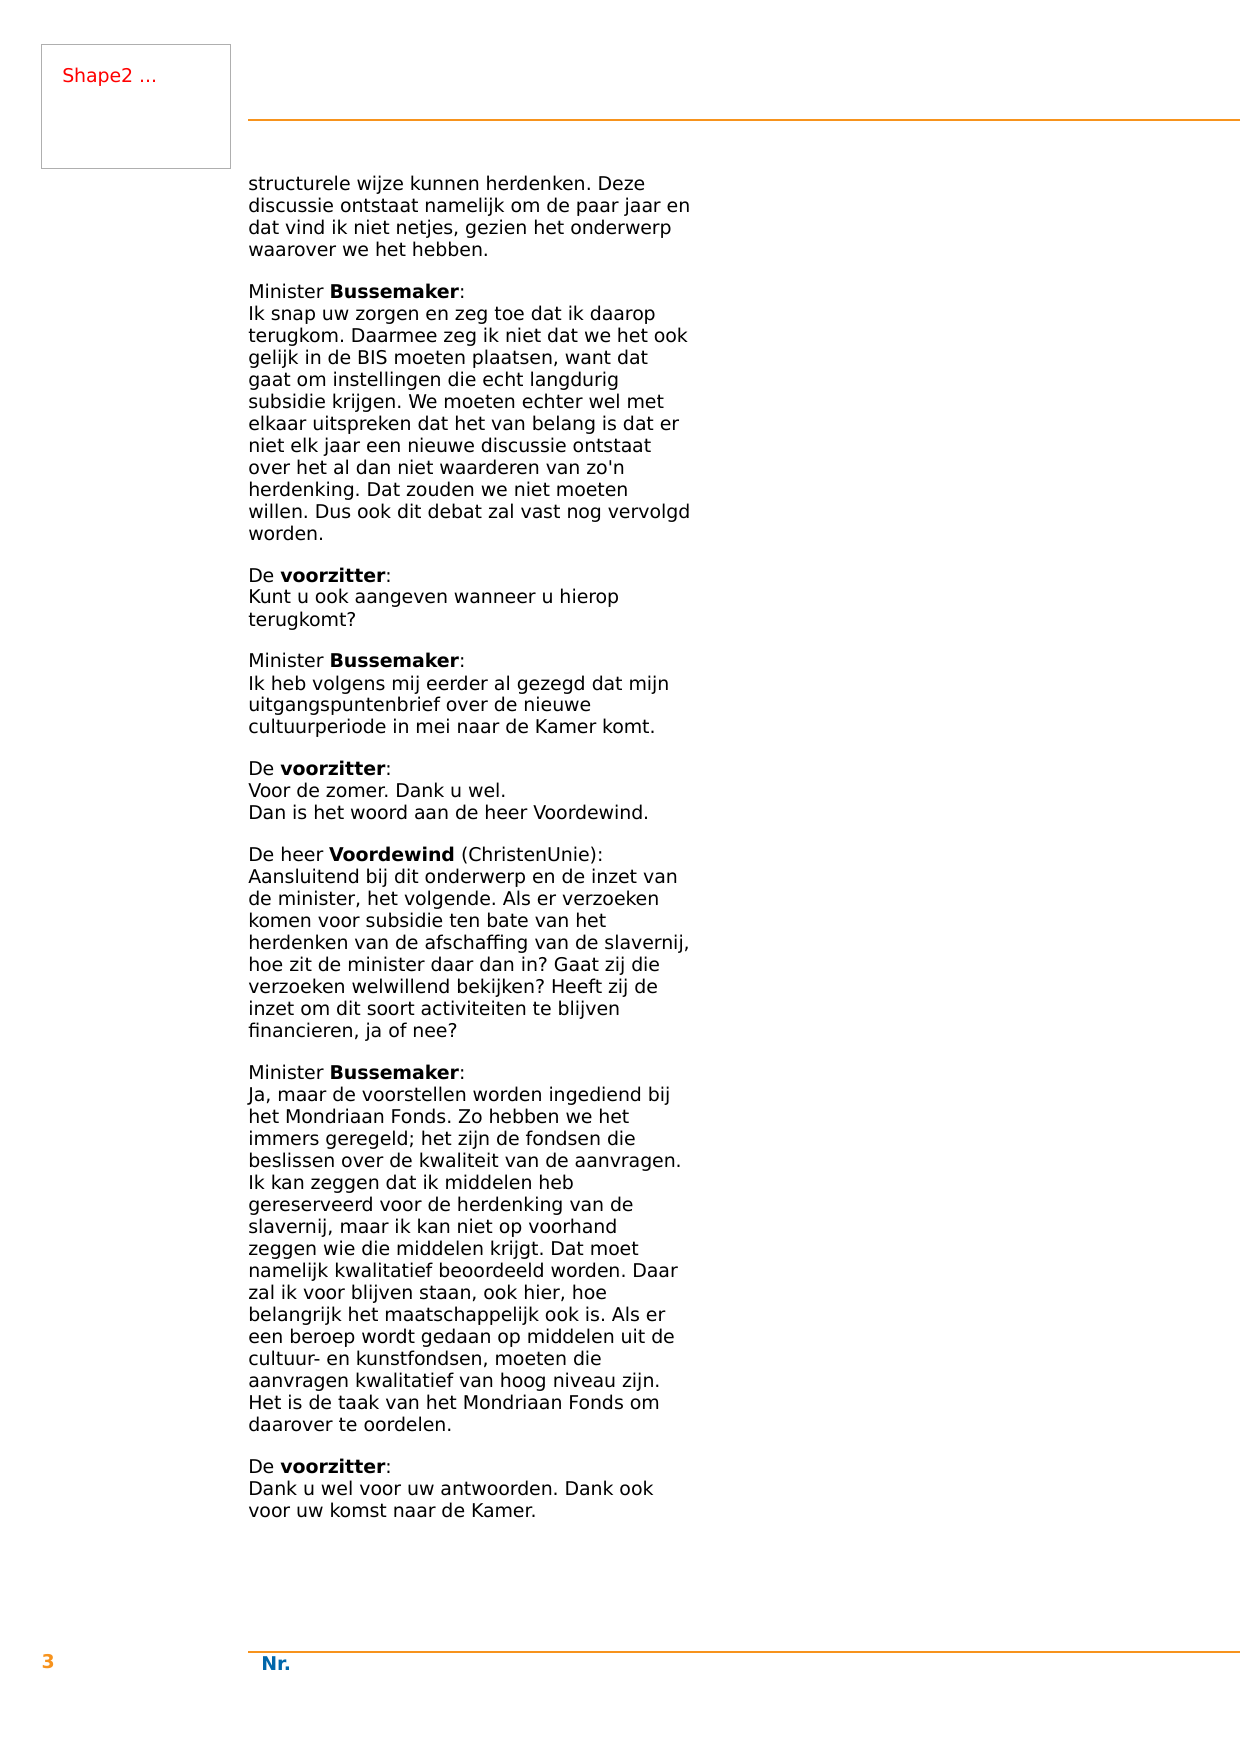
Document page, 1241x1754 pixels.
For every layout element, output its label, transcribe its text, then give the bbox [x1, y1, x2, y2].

text Minister Bussemaker: [248, 650, 691, 672]
text Voor de zomer. Dank u wel. [248, 780, 691, 802]
text Dan is het woord aan de heer Voordewind. [248, 802, 691, 824]
text De heer Voordewind (ChristenUnie): [248, 844, 691, 866]
text De voorzitter: [248, 758, 691, 780]
text Ik heb volgens mij eerder al gezegd dat mijn uitgangspuntenbrief over de nieuwe cultuurperiode in mei naar de Kamer komt. [248, 672, 691, 738]
text Ik snap uw zorgen en zeg toe dat ik daarop terugkom. Daarmee zeg ik niet dat we het ook gelijk in de BIS moeten plaatsen, want dat gaat om instellingen die echt langdurig subsidie krijgen. We moeten echter wel met elkaar uitspreken dat het van belang is dat er niet elk jaar een nieuwe discussie ontstaat over het al dan niet waarderen van zo'n herdenking. Dat zouden we niet moeten willen. Dus ook dit debat zal vast nog vervolgd worden. [248, 303, 691, 544]
text Minister Bussemaker: [248, 281, 691, 303]
text Dank u wel voor uw antwoorden. Dank ook voor uw komst naar de Kamer. [248, 1478, 691, 1522]
text Ja, maar de voorstellen worden ingediend bij het Mondriaan Fonds. Zo hebben we het immers geregeld; het zijn de fondsen die beslissen over de kwaliteit van de aanvragen. Ik kan zeggen dat ik middelen heb gereserveerd voor de herdenking van de slavernij, maar ik kan niet op voorhand zeggen wie die middelen krijgt. Dat moet namelijk kwalitatief beoordeeld worden. Daar zal ik voor blijven staan, ook hier, hoe belangrijk het maatschappelijk ook is. Als er een beroep wordt gedaan op middelen uit de cultuur- en kunstfondsen, moeten die aanvragen kwalitatief van hoog niveau zijn. Het is de taak van het Mondriaan Fonds om daarover te oordelen. [248, 1084, 691, 1436]
text Minister Bussemaker: [248, 1062, 691, 1084]
text Aansluitend bij dit onderwerp en de inzet van de minister, het volgende. Als er verzoeken komen voor subsidie ten bate van het herdenken van de afschaffing van de slavernij, hoe zit de minister daar dan in? Gaat zij die verzoeken welwillend bekijken? Heeft zij de inzet om dit soort activiteiten te blijven financieren, ja of nee? [248, 866, 691, 1042]
text De voorzitter: [248, 564, 691, 586]
text De voorzitter: [248, 1456, 691, 1478]
text Kunt u ook aangeven wanneer u hierop terugkomt? [248, 586, 691, 630]
text structurele wijze kunnen herdenken. Deze discussie ontstaat namelijk om de paar jaar en dat vind ik niet netjes, gezien het onderwerp waarover we het hebben. [248, 173, 691, 261]
